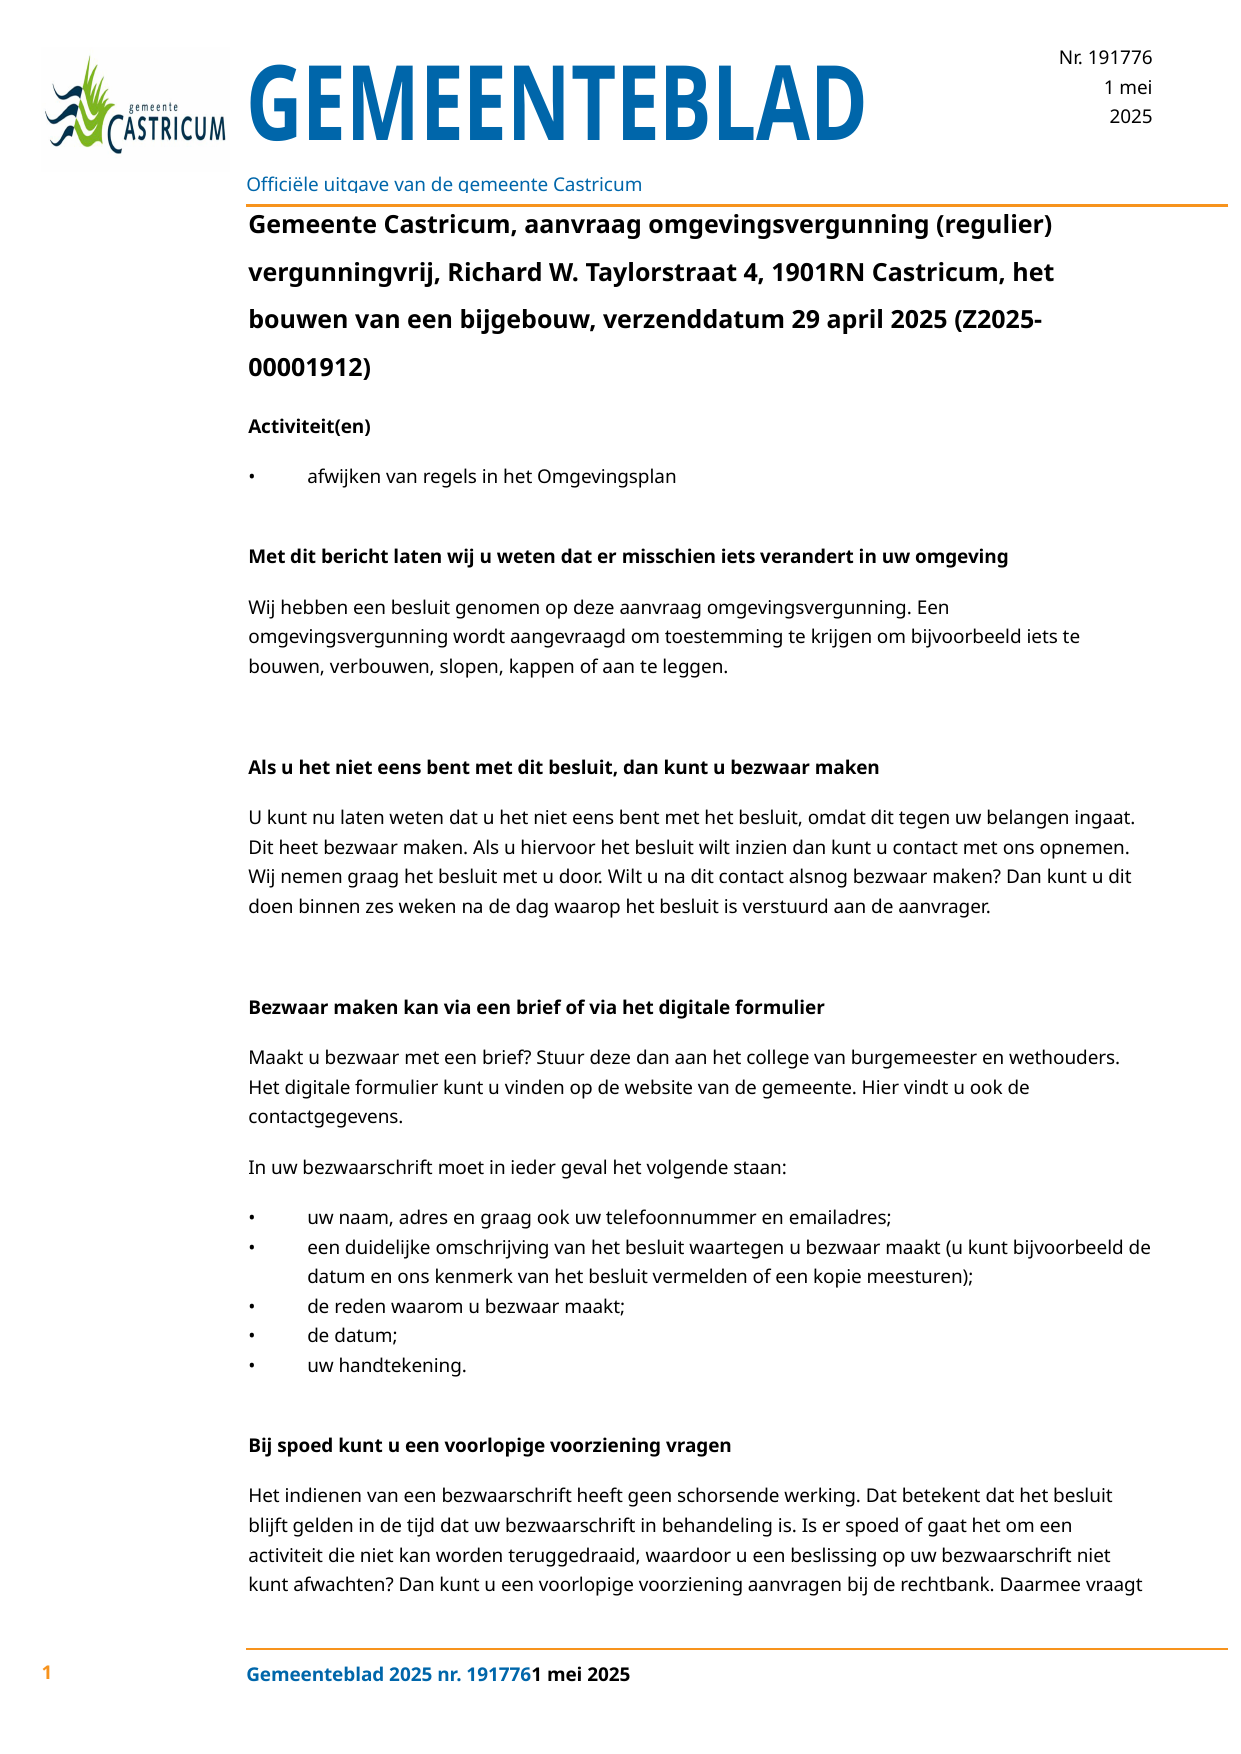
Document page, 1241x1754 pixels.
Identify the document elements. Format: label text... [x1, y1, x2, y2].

list een duidelijke omschrijving van het besluit waartegen u bezwaar maakt (u kunt bijvoorbeeld de datum en ons kenmerk van het besluit vermelden of een kopie meesturen); [248, 1234, 1152, 1289]
text Gemeente Castricum, aanvraag omgevingsvergunning (regulier) vergunningvrij, Richard W. Taylorstraat 4, 1901RN Castricum, het bouwen van een bijgebouw, verzenddatum 29 april 2025 (Z2025-00001912) [248, 207, 1152, 384]
list uw naam, adres en graag ook uw telefoonnummer en emailadres; [248, 1204, 1152, 1230]
text Maakt u bezwaar met een brief? Stuur deze dan aan het college van burgemeester en wethouders. Het digitale formulier kunt u vinden op de website van de gemeente. Hier vindt u ook de contactgegevens. [248, 1044, 1152, 1129]
picture [41, 47, 231, 172]
text Activiteit(en) [248, 413, 1152, 439]
list afwijken van regels in het Omgevingsplan [248, 463, 1152, 489]
text Wij hebben een besluit genomen op deze aanvraag omgevingsvergunning. Een omgevingsvergunning wordt aangevraagd om toestemming te krijgen om bijvoorbeeld iets te bouwen, verbouwen, slopen, kappen of aan te leggen. [248, 594, 1152, 679]
list uw handtekening. [248, 1352, 1152, 1378]
text U kunt nu laten weten dat u het niet eens bent met het besluit, omdat dit tegen uw belangen ingaat. Dit heet bezwaar maken. Als u hiervoor het besluit wilt inzien dan kunt u contact met ons opnemen. Wij nemen graag het besluit met u door. Wilt u na dit contact alsnog bezwaar maken? Dan kunt u dit doen binnen zes weken na de dag waarop het besluit is verstuurd aan de aanvrager. [248, 804, 1152, 919]
text Bezwaar maken kan via een brief of via het digitale formulier [248, 994, 1152, 1020]
list de reden waarom u bezwaar maakt; [248, 1293, 1152, 1319]
list de datum; [248, 1323, 1152, 1348]
text Bij spoed kunt u een voorlopige voorziening vragen [248, 1432, 1152, 1458]
text Het indienen van een bezwaarschrift heeft geen schorsende werking. Dat betekent dat het besluit blijft gelden in de tijd dat uw bezwaarschrift in behandeling is. Is er spoed of gaat het om een activiteit die niet kan worden teruggedraaid, waardoor u een beslissing op uw bezwaarschrift niet kunt afwachten? Dan kunt u een voorlopige voorziening aanvragen bij de rechtbank. Daarmee vraagt [248, 1483, 1152, 1597]
text Als u het niet eens bent met dit besluit, dan kunt u bezwaar maken [248, 754, 1152, 780]
text Met dit bericht laten wij u weten dat er misschien iets verandert in uw omgeving [248, 543, 1152, 569]
text In uw bezwaarschrift moet in ieder geval het volgende staan: [248, 1154, 1152, 1180]
